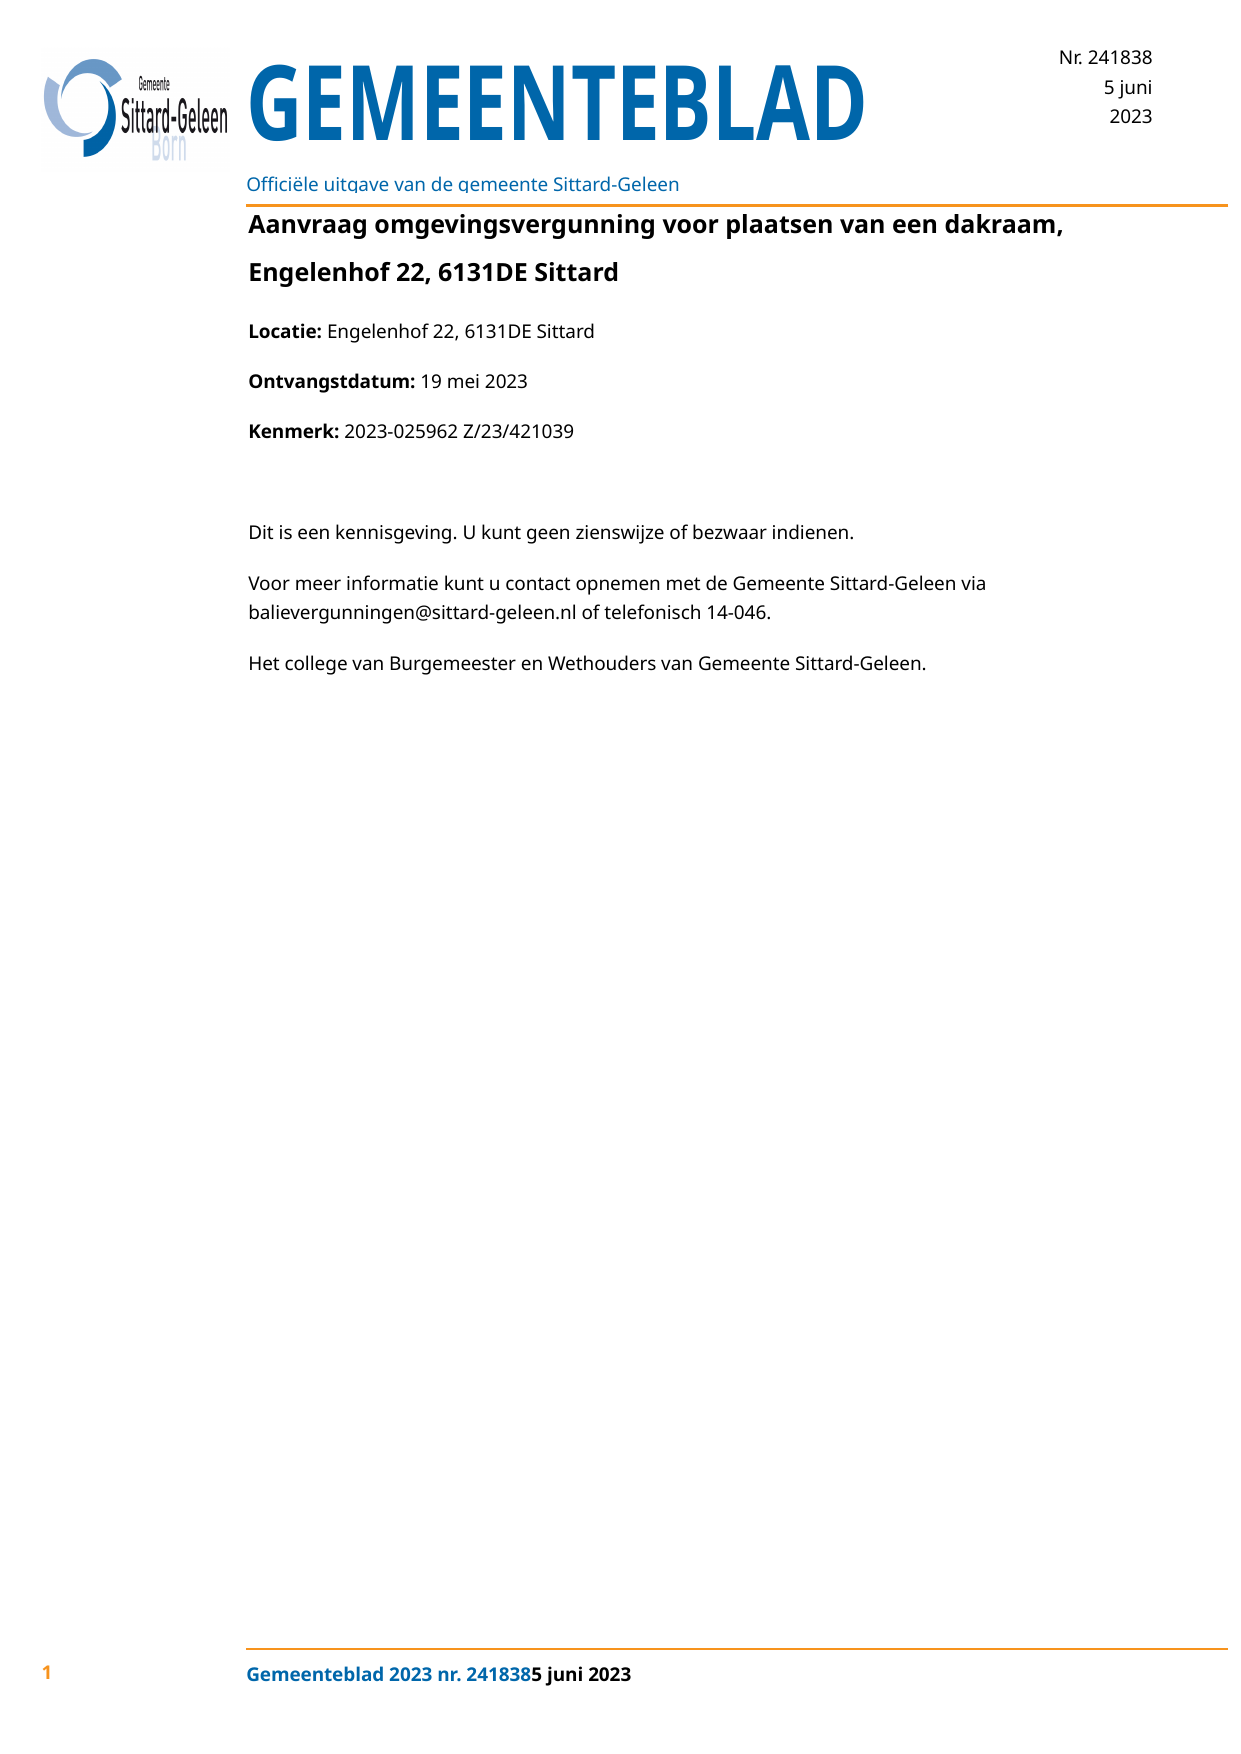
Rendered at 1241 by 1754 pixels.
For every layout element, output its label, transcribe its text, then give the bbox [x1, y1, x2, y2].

text Dit is een kennisgeving. U kunt geen zienswijze of bezwaar indienen. [248, 519, 1152, 545]
text Locatie: Engelenhof 22, 6131DE Sittard [248, 318, 1152, 344]
text Aanvraag omgevingsvergunning voor plaatsen van een dakraam, Engelenhof 22, 6131DE Sittard [248, 207, 1152, 288]
text Het college van Burgemeester en Wethouders van Gemeente Sittard-Geleen. [248, 650, 1152, 676]
text Voor meer informatie kunt u contact opnemen met de Gemeente Sittard-Geleen via balievergunningen@sittard-geleen.nl of telefonisch 14-046. [248, 570, 1152, 625]
text Ontvangstdatum: 19 mei 2023 [248, 368, 1152, 394]
text Kenmerk: 2023-025962 Z/23/421039 [248, 419, 1152, 444]
picture [41, 47, 231, 172]
